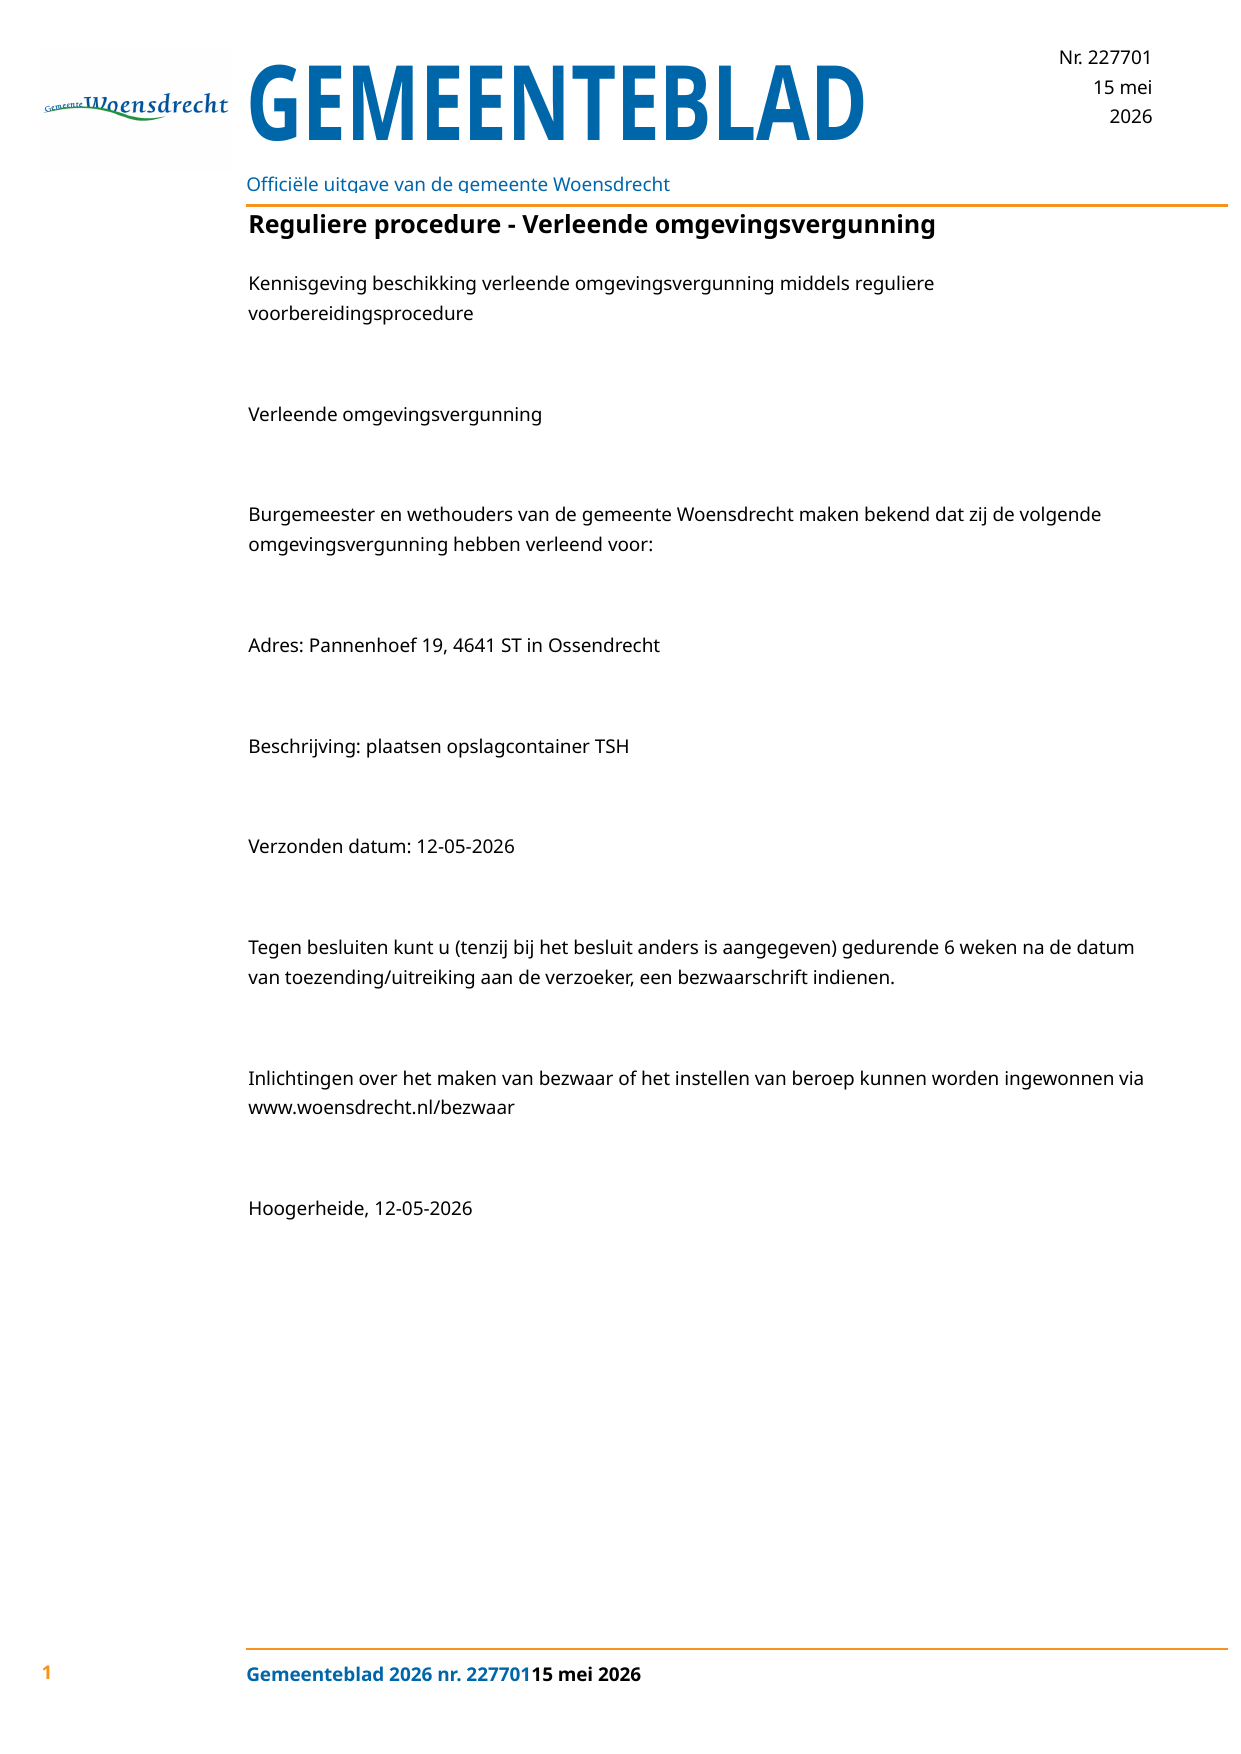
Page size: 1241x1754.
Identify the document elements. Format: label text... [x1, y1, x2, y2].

text Beschrijving: plaatsen opslagcontainer TSH [248, 733, 1152, 758]
text Verleende omgevingsvergunning [248, 401, 1152, 426]
text Burgemeester en wethouders van de gemeente Woensdrecht maken bekend dat zij de volgende omgevingsvergunning hebben verleend voor: [248, 502, 1152, 557]
text Verzonden datum: 12-05-2026 [248, 834, 1152, 859]
picture [41, 47, 231, 172]
text Kennisgeving beschikking verleende omgevingsvergunning middels reguliere voorbereidingsprocedure [248, 270, 1152, 326]
text Reguliere procedure - Verleende omgevingsvergunning [248, 207, 1152, 241]
text Adres: Pannenhoef 19, 4641 ST in Ossendrecht [248, 632, 1152, 658]
text Inlichtingen over het maken van bezwaar of het instellen van beroep kunnen worden ingewonnen via www.woensdrecht.nl/bezwaar [248, 1065, 1152, 1120]
text Hoogerheide, 12-05-2026 [248, 1195, 1152, 1221]
text Tegen besluiten kunt u (tenzij bij het besluit anders is aangegeven) gedurende 6 weken na de datum van toezending/uitreiking aan de verzoeker, een bezwaarschrift indienen. [248, 934, 1152, 990]
